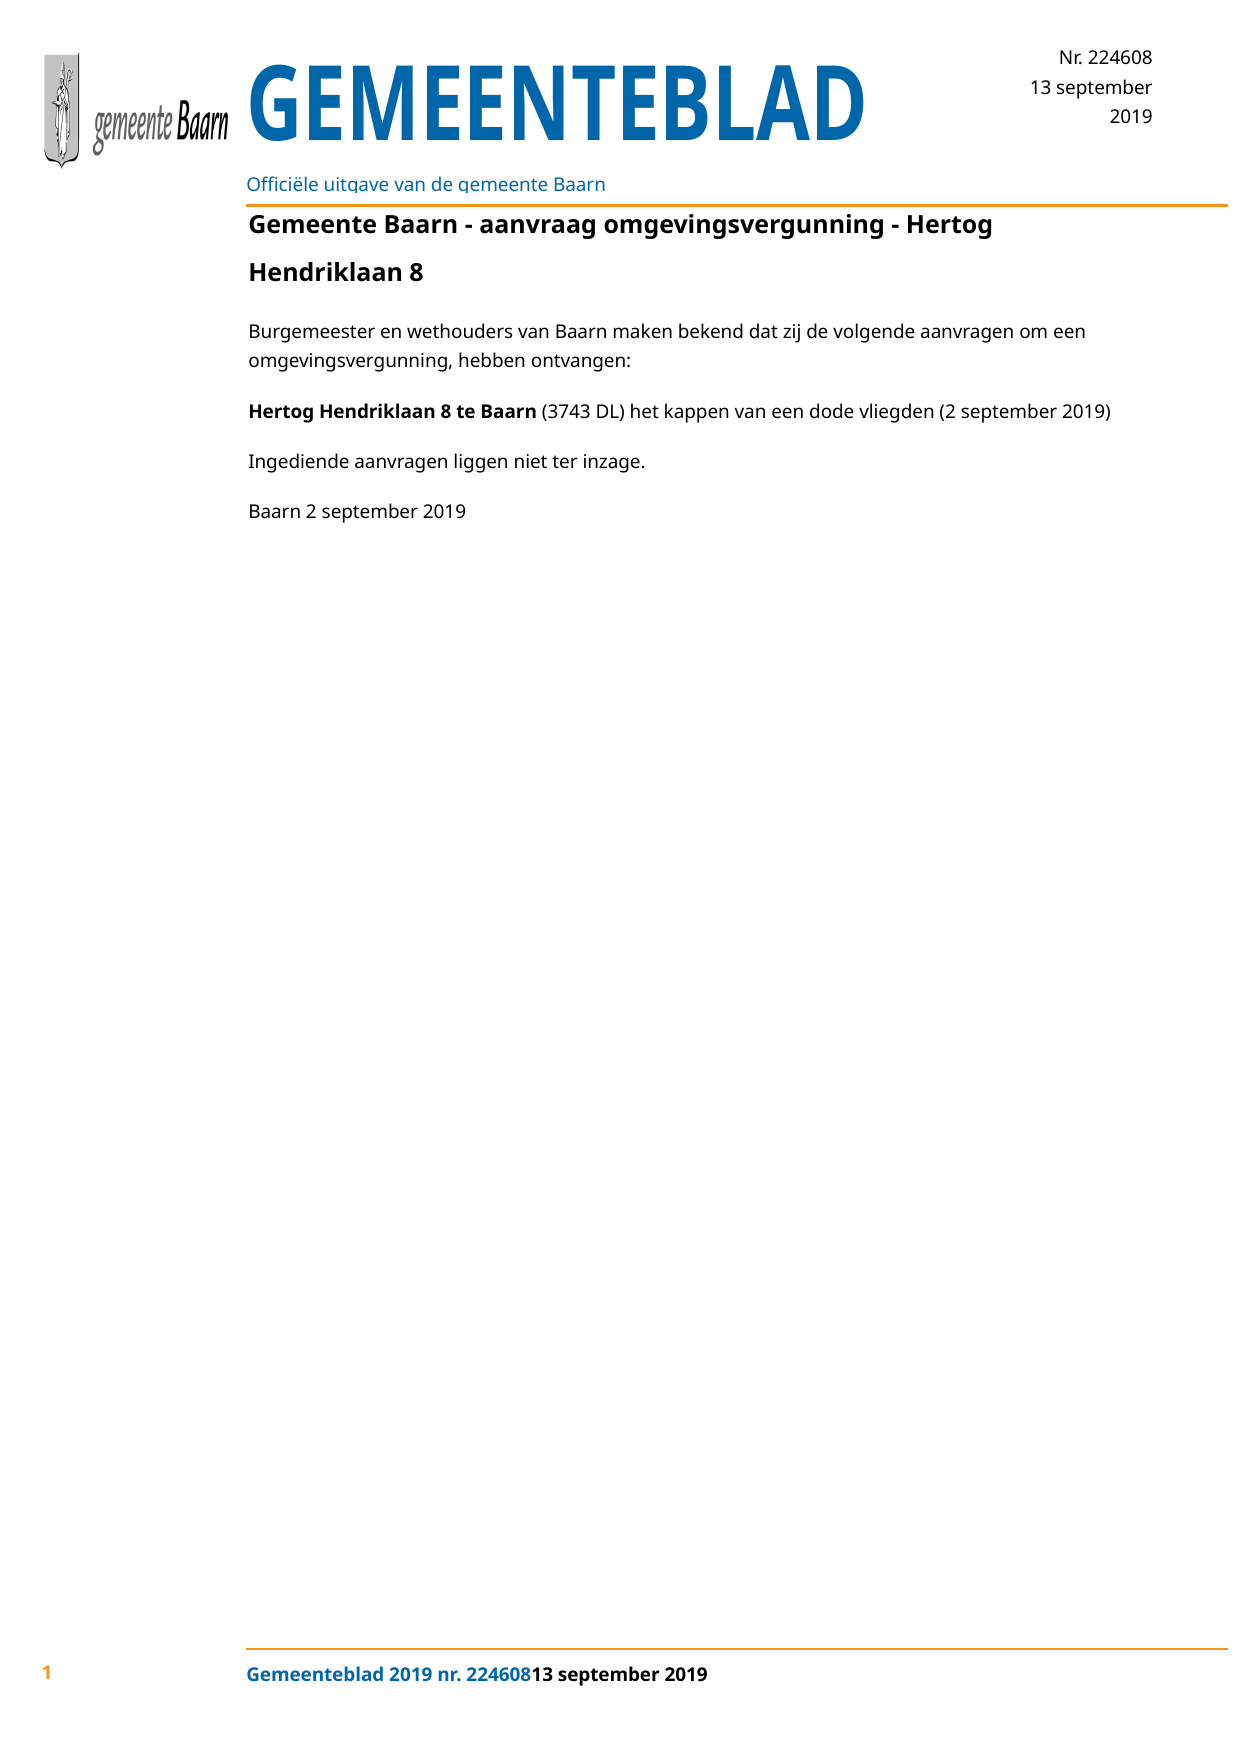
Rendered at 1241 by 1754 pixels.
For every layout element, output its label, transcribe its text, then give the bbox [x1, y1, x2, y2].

text Burgemeester en wethouders van Baarn maken bekend dat zij de volgende aanvragen om een omgevingsvergunning, hebben ontvangen: [248, 318, 1152, 373]
text Baarn 2 september 2019 [248, 499, 1152, 524]
picture [41, 47, 231, 172]
text Hertog Hendriklaan 8 te Baarn (3743 DL) het kappen van een dode vliegden (2 september 2019) [248, 398, 1152, 424]
text Gemeente Baarn - aanvraag omgevingsvergunning - Hertog Hendriklaan 8 [248, 207, 1152, 288]
text Ingediende aanvragen liggen niet ter inzage. [248, 448, 1152, 474]
